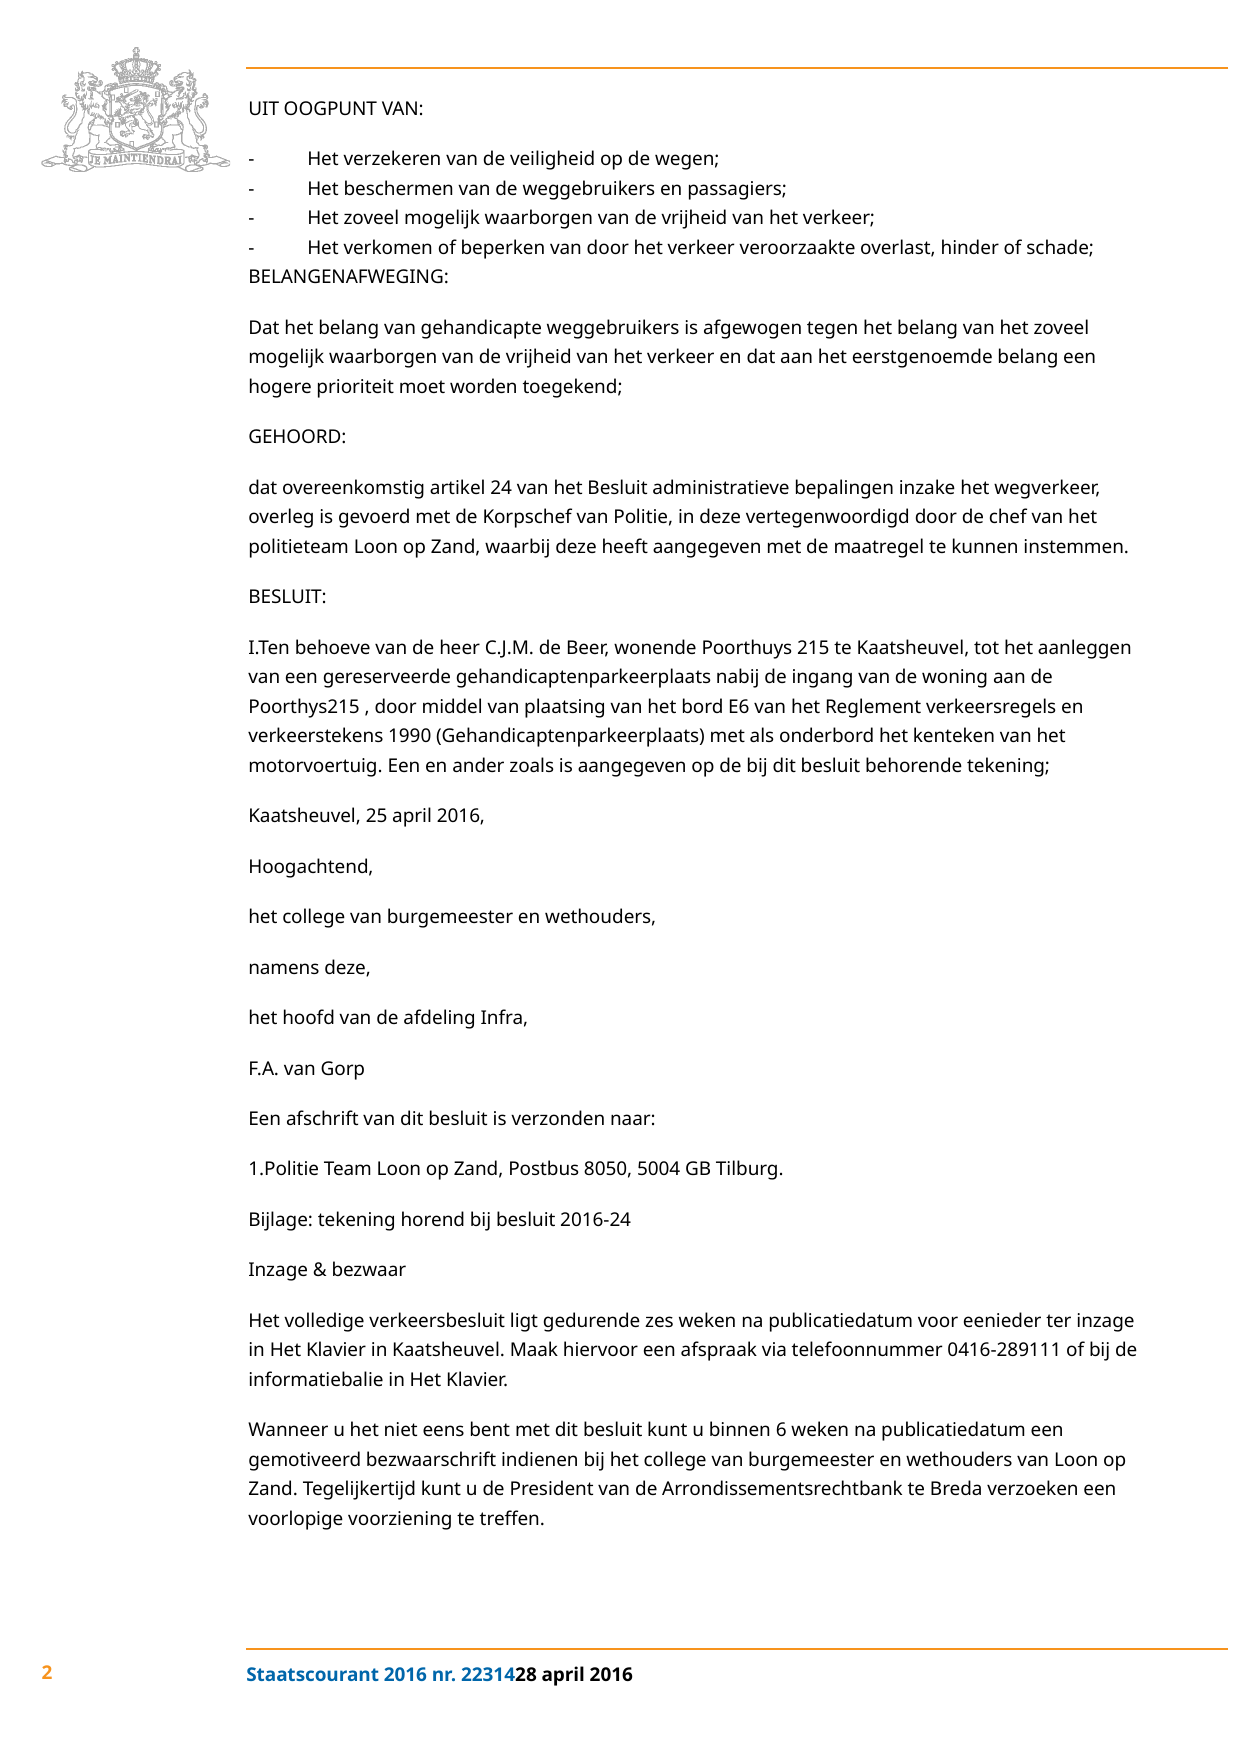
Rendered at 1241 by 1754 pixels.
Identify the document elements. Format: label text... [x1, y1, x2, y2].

text F.A. van Gorp [248, 1055, 1152, 1081]
text het hoofd van de afdeling Infra, [248, 1004, 1152, 1030]
text 1.Politie Team Loon op Zand, Postbus 8050, 5004 GB Tilburg. [248, 1156, 1152, 1181]
text Dat het belang van gehandicapte weggebruikers is afgewogen tegen het belang van het zoveel mogelijk waarborgen van de vrijheid van het verkeer en dat aan het eerstgenoemde belang een hogere prioriteit moet worden toegekend; [248, 314, 1152, 399]
text Inzage & bezwaar [248, 1256, 1152, 1282]
list Het beschermen van de weggebruikers en passagiers; [248, 175, 1152, 201]
text Kaatsheuvel, 25 april 2016, [248, 803, 1152, 828]
text Het volledige verkeersbesluit ligt gedurende zes weken na publicatiedatum voor eenieder ter inzage in Het Klavier in Kaatsheuvel. Maak hiervoor een afspraak via telefoonnummer 0416-289111 of bij de informatiebalie in Het Klavier. [248, 1307, 1152, 1392]
text Bijlage: tekening horend bij besluit 2016-24 [248, 1206, 1152, 1232]
picture [41, 47, 231, 172]
text Hoogachtend, [248, 853, 1152, 879]
text dat overeenkomstig artikel 24 van het Besluit administratieve bepalingen inzake het wegverkeer, overleg is gevoerd met de Korpschef van Politie, in deze vertegenwoordigd door de chef van het politieteam Loon op Zand, waarbij deze heeft aangegeven met de maatregel te kunnen instemmen. [248, 474, 1152, 559]
text namens deze, [248, 954, 1152, 980]
text het college van burgemeester en wethouders, [248, 903, 1152, 929]
text Wanneer u het niet eens bent met dit besluit kunt u binnen 6 weken na publicatiedatum een gemotiveerd bezwaarschrift indienen bij het college van burgemeester en wethouders van Loon op Zand. Tegelijkertijd kunt u de President van de Arrondissementsrechtbank te Breda verzoeken een voorlopige voorziening te treffen. [248, 1416, 1152, 1531]
text BELANGENAFWEGING: [248, 263, 1152, 289]
list Het zoveel mogelijk waarborgen van de vrijheid van het verkeer; [248, 204, 1152, 230]
text UIT OOGPUNT VAN: [248, 95, 1152, 121]
text BESLUIT: [248, 583, 1152, 609]
text I.Ten behoeve van de heer C.J.M. de Beer, wonende Poorthuys 215 te Kaatsheuvel, tot het aanleggen van een gereserveerde gehandicaptenparkeerplaats nabij de ingang van de woning aan de Poorthys215 , door middel van plaatsing van het bord E6 van het Reglement verkeersregels en verkeerstekens 1990 (Gehandicaptenparkeerplaats) met als onderbord het kenteken van het motorvoertuig. Een en ander zoals is aangegeven op de bij dit besluit behorende tekening; [248, 634, 1152, 778]
text GEHOORD: [248, 423, 1152, 449]
list Het verzekeren van de veiligheid op de wegen; [248, 145, 1152, 171]
list Het verkomen of beperken van door het verkeer veroorzaakte overlast, hinder of schade; [248, 234, 1152, 260]
text Een afschrift van dit besluit is verzonden naar: [248, 1105, 1152, 1131]
